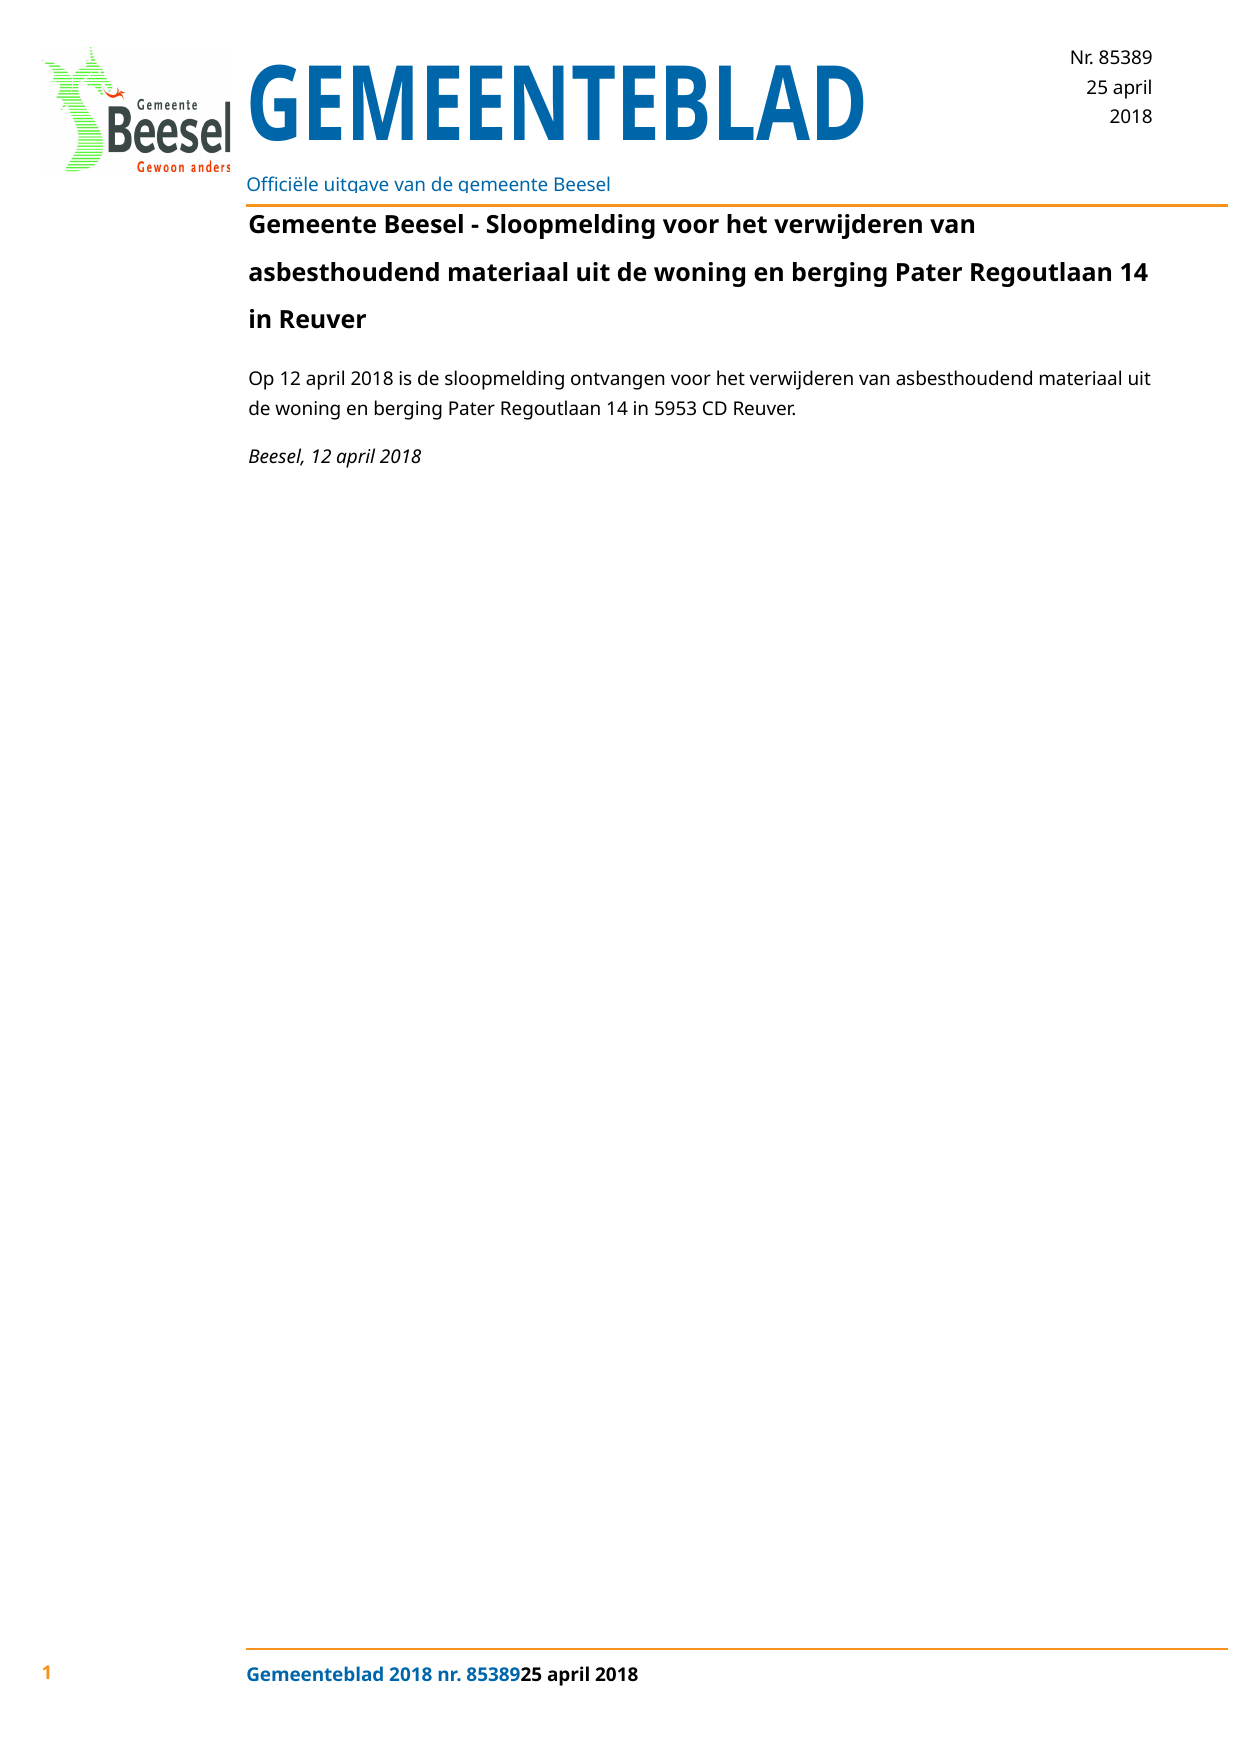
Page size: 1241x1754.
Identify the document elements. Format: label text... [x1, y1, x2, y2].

text Beesel, 12 april 2018 [248, 443, 1152, 469]
text Gemeente Beesel - Sloopmelding voor het verwijderen van asbesthoudend materiaal uit de woning en berging Pater Regoutlaan 14 in Reuver [248, 207, 1152, 336]
picture [41, 47, 231, 172]
text Op 12 april 2018 is de sloopmelding ontvangen voor het verwijderen van asbesthoudend materiaal uit de woning en berging Pater Regoutlaan 14 in 5953 CD Reuver. [248, 366, 1152, 421]
